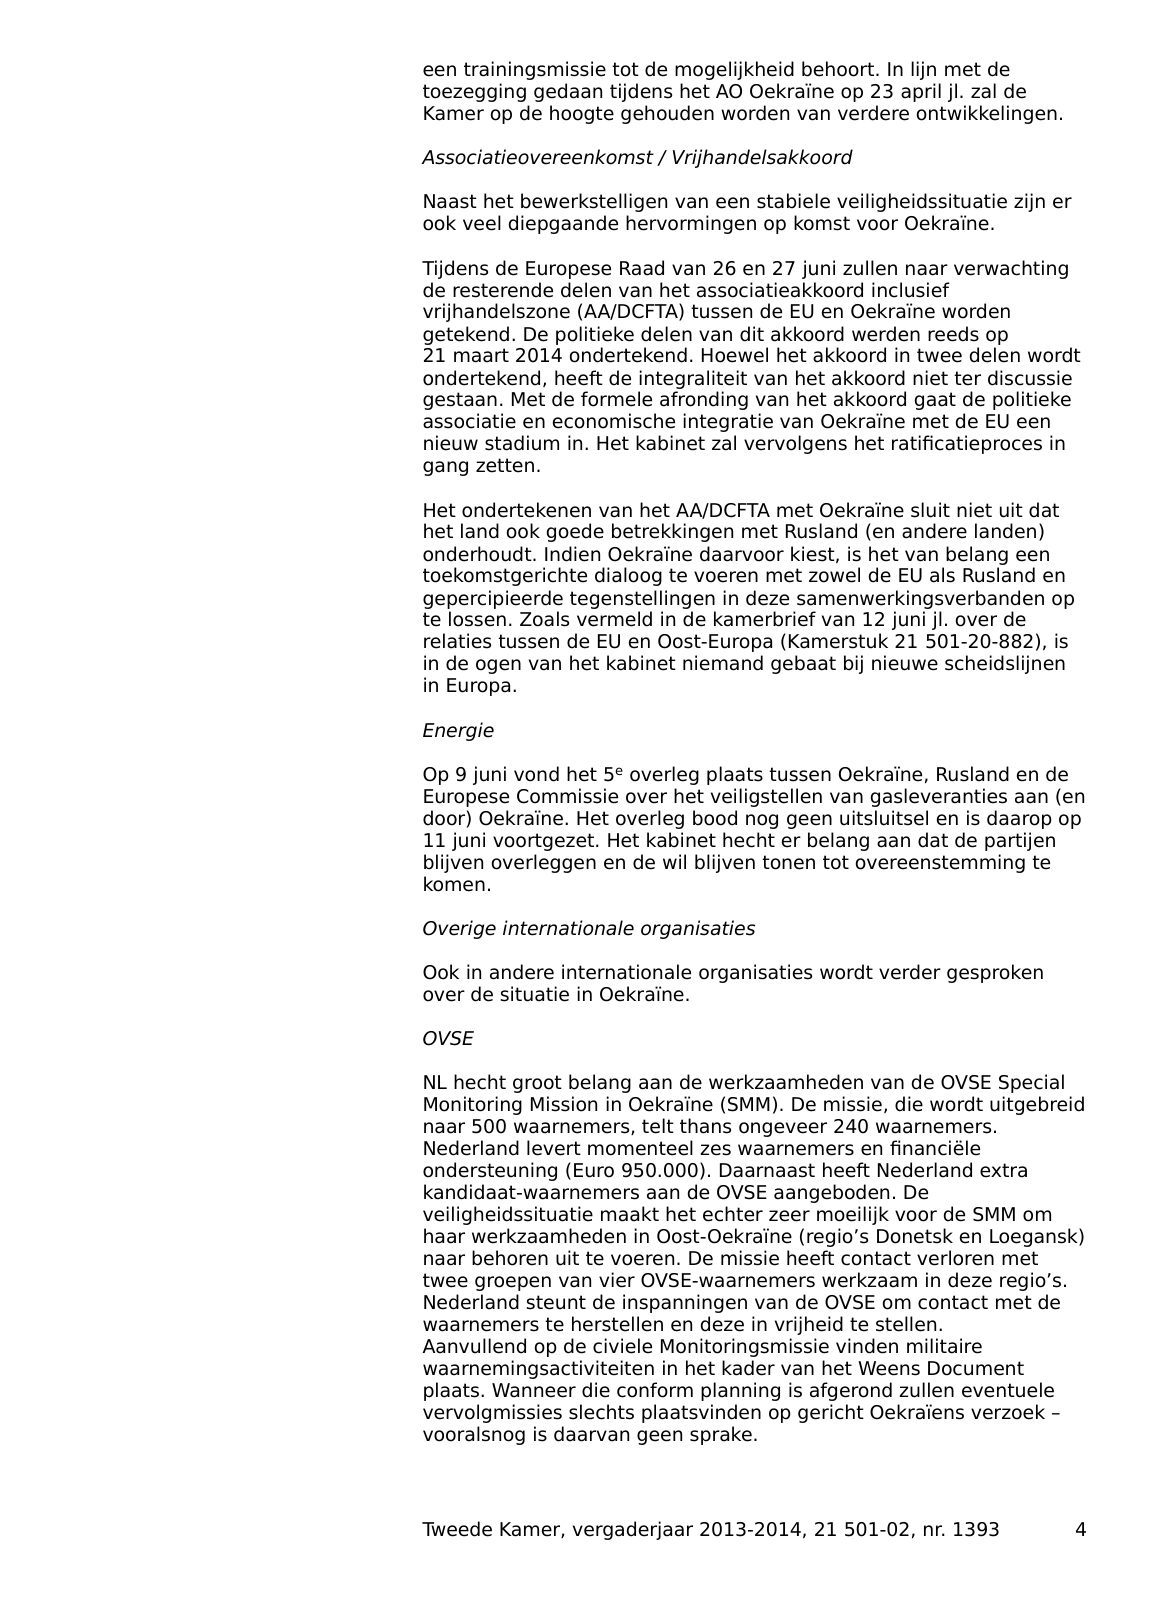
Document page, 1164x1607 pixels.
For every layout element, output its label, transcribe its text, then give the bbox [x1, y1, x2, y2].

text Het ondertekenen van het AA/DCFTA met Oekraïne sluit niet uit dat het land ook goede betrekkingen met Rusland (en andere landen) onderhoudt. Indien Oekraïne daarvoor kiest, is het van belang een toekomstgerichte dialoog te voeren met zowel de EU als Rusland en gepercipieerde tegenstellingen in deze samenwerkingsverbanden op te lossen. Zoals vermeld in de kamerbrief van 12 juni jl. over de relaties tussen de EU en Oost-Europa (Kamerstuk 21 501-20-882), is in de ogen van het kabinet niemand gebaat bij nieuwe scheidslijnen in Europa. [422, 499, 1087, 697]
text Tijdens de Europese Raad van 26 en 27 juni zullen naar verwachting de resterende delen van het associatieakkoord inclusief vrijhandelszone (AA/DCFTA) tussen de EU en Oekraïne worden getekend. De politieke delen van dit akkoord werden reeds op 21 maart 2014 ondertekend. Hoewel het akkoord in twee delen wordt ondertekend, heeft de integraliteit van het akkoord niet ter discussie gestaan. Met de formele afronding van het akkoord gaat de politieke associatie en economische integratie van Oekraïne met de EU een nieuw stadium in. Het kabinet zal vervolgens het ratificatieproces in gang zetten. [422, 257, 1087, 477]
text Op 9 juni vond het 5e overleg plaats tussen Oekraïne, Rusland en de Europese Commissie over het veiligstellen van gasleveranties aan (en door) Oekraïne. Het overleg bood nog geen uitsluitsel en is daarop op 11 juni voortgezet. Het kabinet hecht er belang aan dat de partijen blijven overleggen en de wil blijven tonen tot overeenstemming te komen. [422, 764, 1087, 896]
text NL hecht groot belang aan de werkzaamheden van de OVSE Special Monitoring Mission in Oekraïne (SMM). De missie, die wordt uitgebreid naar 500 waarnemers, telt thans ongeveer 240 waarnemers. Nederland levert momenteel zes waarnemers en financiële ondersteuning (Euro 950.000). Daarnaast heeft Nederland extra kandidaat-waarnemers aan de OVSE aangeboden. De veiligheidssituatie maakt het echter zeer moeilijk voor de SMM om haar werkzaamheden in Oost-Oekraïne (regio’s Donetsk en Loegansk) naar behoren uit te voeren. De missie heeft contact verloren met twee groepen van vier OVSE-waarnemers werkzaam in deze regio’s. Nederland steunt de inspanningen van de OVSE om contact met de waarnemers te herstellen en deze in vrijheid te stellen. [422, 1072, 1087, 1336]
subtitle Overige internationale organisaties [422, 918, 1087, 940]
subtitle Associatieovereenkomst / Vrijhandelsakkoord [422, 147, 1087, 169]
subtitle Energie [422, 719, 1087, 741]
text Naast het bewerkstelligen van een stabiele veiligheidssituatie zijn er ook veel diepgaande hervormingen op komst voor Oekraïne. [422, 191, 1087, 235]
text een trainingsmissie tot de mogelijkheid behoort. In lijn met de toezegging gedaan tijdens het AO Oekraïne op 23 april jl. zal de Kamer op de hoogte gehouden worden van verdere ontwikkelingen. [422, 59, 1087, 125]
text Aanvullend op de civiele Monitoringsmissie vinden militaire waarnemingsactiviteiten in het kader van het Weens Document plaats. Wanneer die conform planning is afgerond zullen eventuele vervolgmissies slechts plaatsvinden op gericht Oekraïens verzoek – vooralsnog is daarvan geen sprake. [422, 1336, 1087, 1446]
text Ook in andere internationale organisaties wordt verder gesproken over de situatie in Oekraïne. [422, 962, 1087, 1006]
subtitle OVSE [422, 1028, 1087, 1050]
